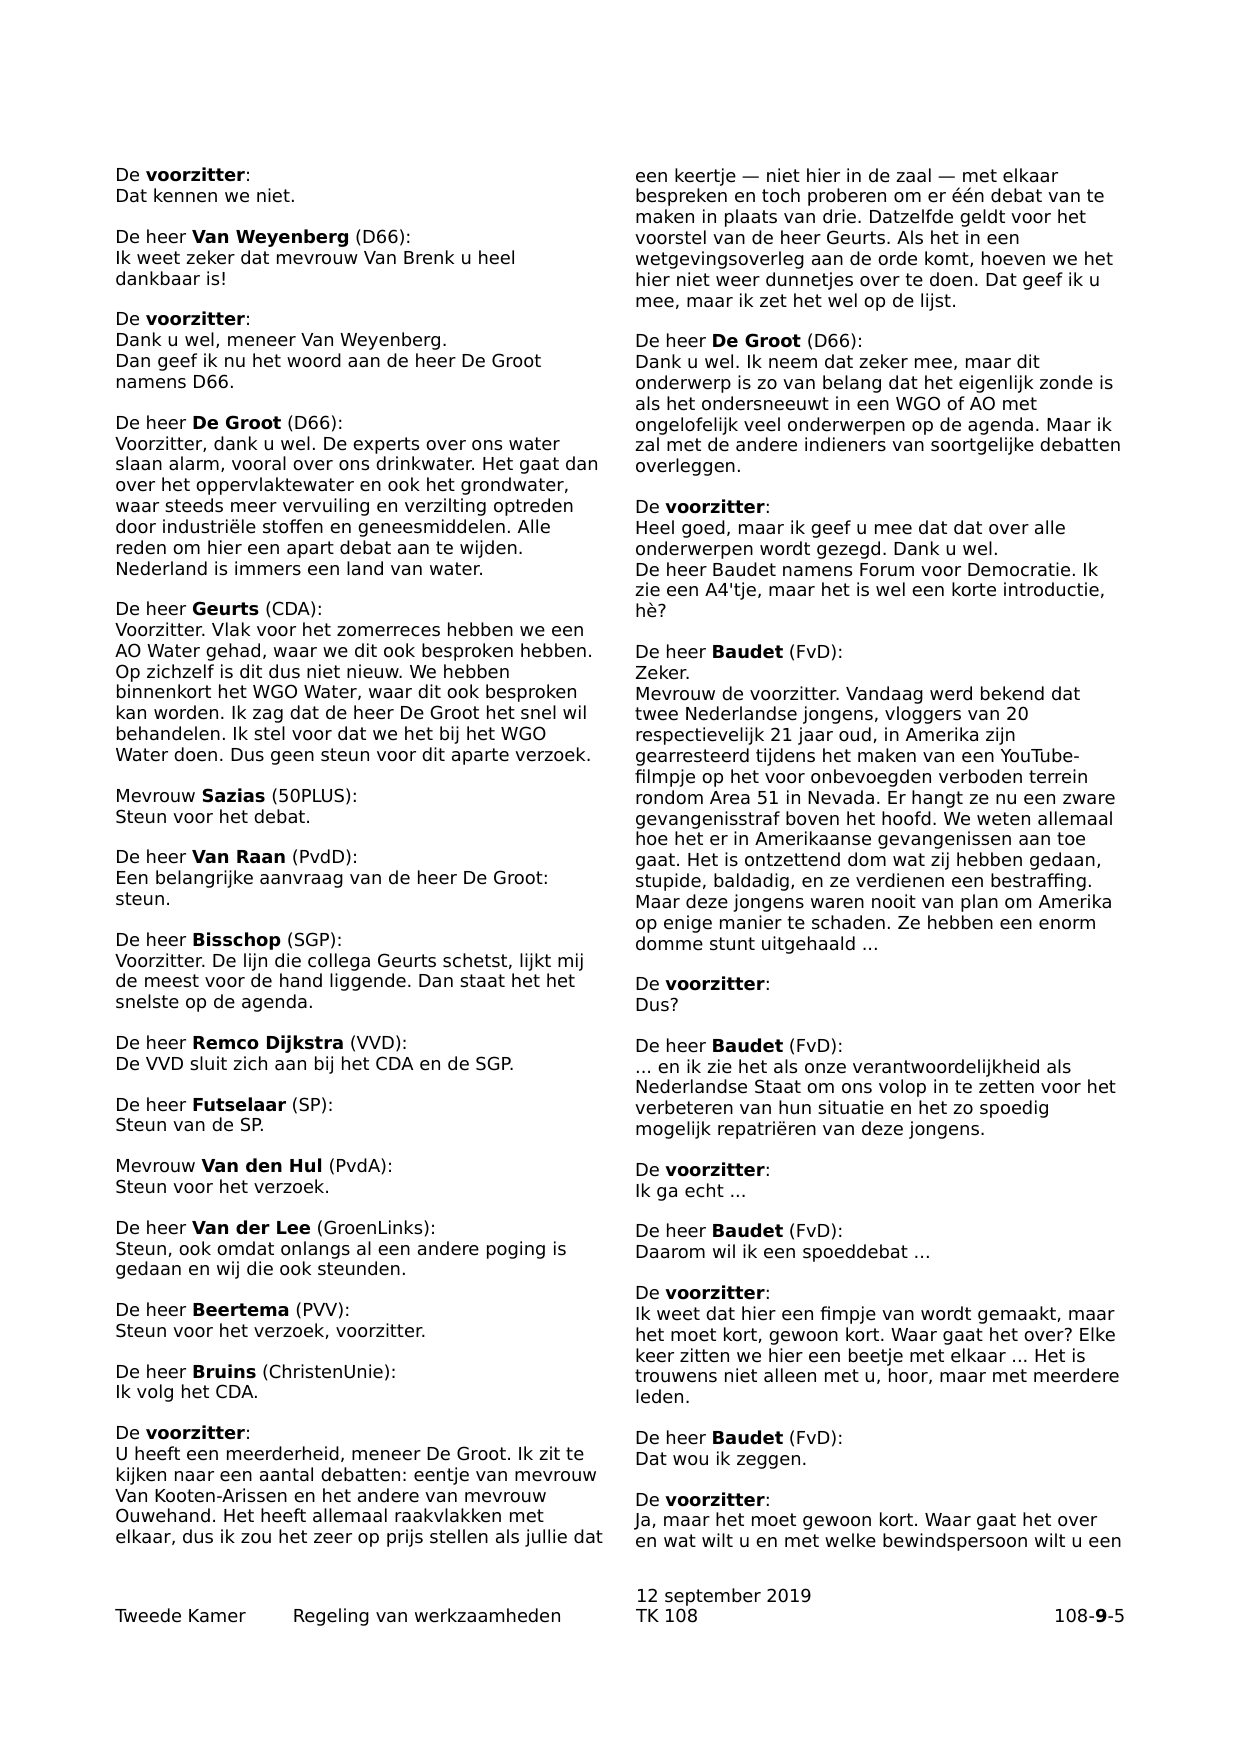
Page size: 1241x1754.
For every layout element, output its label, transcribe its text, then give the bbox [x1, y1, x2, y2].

text Dat wou ik zeggen. [635, 1448, 1125, 1469]
text Mevrouw de voorzitter. Vandaag werd bekend dat twee Nederlandse jongens, vloggers van 20 respectievelijk 21 jaar oud, in Amerika zijn gearresteerd tijdens het maken van een YouTube-filmpje op het voor onbevoegden verboden terrein rondom Area 51 in Nevada. Er hangt ze nu een zware gevangenisstraf boven het hoofd. We weten allemaal hoe het er in Amerikaanse gevangenissen aan toe gaat. Het is ontzettend dom wat zij hebben gedaan, stupide, baldadig, en ze verdienen een bestraffing. Maar deze jongens waren nooit van plan om Amerika op enige manier te schaden. Ze hebben een enorm domme stunt uitgehaald ... [635, 683, 1125, 954]
text De heer Futselaar (SP): [115, 1094, 605, 1115]
text De heer De Groot (D66): [115, 412, 605, 433]
text Steun voor het verzoek. [115, 1177, 605, 1197]
text Steun van de SP. [115, 1115, 605, 1136]
text Ik weet zeker dat mevrouw Van Brenk u heel dankbaar is! [115, 248, 605, 289]
text Dat kennen we niet. [115, 186, 605, 207]
text Een belangrijke aanvraag van de heer De Groot: steun. [115, 868, 605, 909]
text De heer Bisschop (SGP): [115, 929, 605, 950]
text De heer Van Raan (PvdD): [115, 847, 605, 868]
text De heer Baudet (FvD): [635, 1428, 1125, 1448]
text U heeft een meerderheid, meneer De Groot. Ik zit te kijken naar een aantal debatten: eentje van mevrouw Van Kooten-Arissen en het andere van mevrouw Ouwehand. Het heeft allemaal raakvlakken met elkaar, dus ik zou het zeer op prijs stellen als jullie dat [115, 1444, 605, 1548]
text De heer Bruins (ChristenUnie): [115, 1361, 605, 1382]
text De voorzitter: [635, 1489, 1125, 1510]
text De heer Baudet namens Forum voor Democratie. Ik zie een A4'tje, maar het is wel een korte introductie, hè? [635, 559, 1125, 622]
text De heer Geurts (CDA): [115, 599, 605, 620]
text Dank u wel. Ik neem dat zeker mee, maar dit onderwerp is zo van belang dat het eigenlijk zonde is als het ondersneeuwt in een WGO of AO met ongelofelijk veel onderwerpen op de agenda. Maar ik zal met de andere indieners van soortgelijke debatten overleggen. [635, 352, 1125, 477]
text een keertje — niet hier in de zaal — met elkaar bespreken en toch proberen om er één debat van te maken in plaats van drie. Datzelfde geldt voor het voorstel van de heer Geurts. Als het in een wetgevingsoverleg aan de orde komt, hoeven we het hier niet weer dunnetjes over te doen. Dat geef ik u mee, maar ik zet het wel op de lijst. [635, 165, 1125, 311]
text Dank u wel, meneer Van Weyenberg. [115, 330, 605, 351]
text De voorzitter: [635, 1160, 1125, 1181]
text Heel goed, maar ik geef u mee dat dat over alle onderwerpen wordt gezegd. Dank u wel. [635, 518, 1125, 559]
text De voorzitter: [635, 1283, 1125, 1304]
text De VVD sluit zich aan bij het CDA en de SGP. [115, 1053, 605, 1074]
text Mevrouw Sazias (50PLUS): [115, 786, 605, 806]
text Voorzitter. De lijn die collega Geurts schetst, lijkt mij de meest voor de hand liggende. Dan staat het het snelste op de agenda. [115, 950, 605, 1013]
text De heer Remco Dijkstra (VVD): [115, 1033, 605, 1053]
text Daarom wil ik een spoeddebat ... [635, 1242, 1125, 1263]
text Ja, maar het moet gewoon kort. Waar gaat het over en wat wilt u en met welke bewindspersoon wilt u een [635, 1510, 1125, 1552]
text De voorzitter: [115, 165, 605, 186]
text Ik weet dat hier een fimpje van wordt gemaakt, maar het moet kort, gewoon kort. Waar gaat het over? Elke keer zitten we hier een beetje met elkaar ... Het is trouwens niet alleen met u, hoor, maar met meerdere leden. [635, 1304, 1125, 1408]
text De voorzitter: [635, 497, 1125, 518]
text De heer Van Weyenberg (D66): [115, 227, 605, 248]
text Voorzitter. Vlak voor het zomerreces hebben we een AO Water gehad, waar we dit ook besproken hebben. Op zichzelf is dit dus niet nieuw. We hebben binnenkort het WGO Water, waar dit ook besproken kan worden. Ik zag dat de heer De Groot het snel wil behandelen. Ik stel voor dat we het bij het WGO Water doen. Dus geen steun voor dit aparte verzoek. [115, 620, 605, 766]
text ... en ik zie het als onze verantwoordelijkheid als Nederlandse Staat om ons volop in te zetten voor het verbeteren van hun situatie en het zo spoedig mogelijk repatriëren van deze jongens. [635, 1056, 1125, 1140]
text Steun, ook omdat onlangs al een andere poging is gedaan en wij die ook steunden. [115, 1238, 605, 1280]
text Mevrouw Van den Hul (PvdA): [115, 1156, 605, 1177]
text De voorzitter: [635, 974, 1125, 995]
text De voorzitter: [115, 1423, 605, 1444]
text Steun voor het verzoek, voorzitter. [115, 1321, 605, 1341]
text Dan geef ik nu het woord aan de heer De Groot namens D66. [115, 351, 605, 392]
text De heer Van der Lee (GroenLinks): [115, 1217, 605, 1238]
text De heer Baudet (FvD): [635, 642, 1125, 662]
text Dus? [635, 995, 1125, 1016]
text De heer Baudet (FvD): [635, 1221, 1125, 1242]
text Voorzitter, dank u wel. De experts over ons water slaan alarm, vooral over ons drinkwater. Het gaat dan over het oppervlaktewater en ook het grondwater, waar steeds meer vervuiling en verzilting optreden door industriële stoffen en geneesmiddelen. Alle reden om hier een apart debat aan te wijden. Nederland is immers een land van water. [115, 433, 605, 579]
text De heer Baudet (FvD): [635, 1036, 1125, 1056]
text Ik ga echt ... [635, 1181, 1125, 1201]
text Steun voor het debat. [115, 806, 605, 827]
text Zeker. [635, 662, 1125, 683]
text De heer De Groot (D66): [635, 331, 1125, 352]
text Ik volg het CDA. [115, 1382, 605, 1403]
text De heer Beertema (PVV): [115, 1300, 605, 1321]
text De voorzitter: [115, 309, 605, 330]
